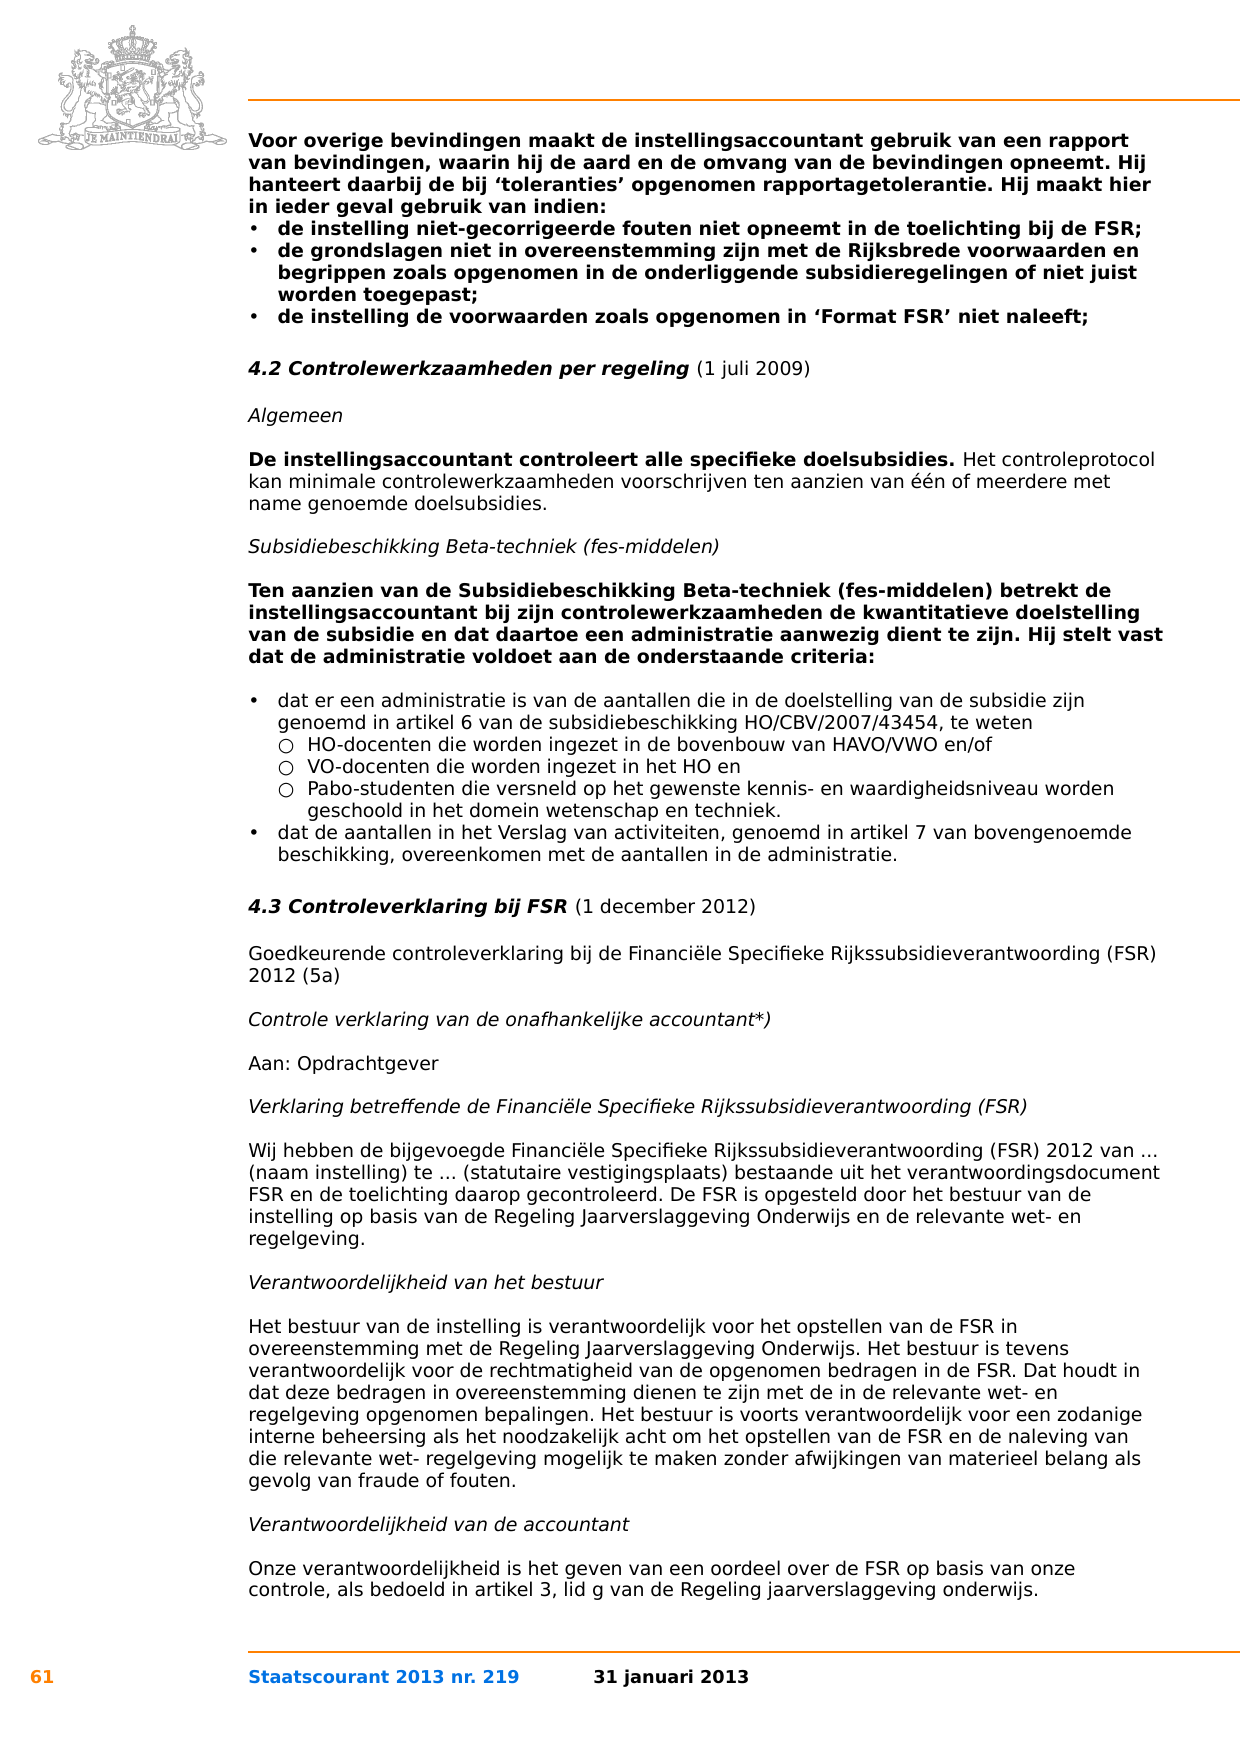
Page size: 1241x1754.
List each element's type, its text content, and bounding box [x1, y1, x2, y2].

text • de instelling de voorwaarden zoals opgenomen in ‘Format FSR’ niet naleeft; [248, 306, 1163, 328]
text Voor overige bevindingen maakt de instellingsaccountant gebruik van een rapport van bevindingen, waarin hij de aard en de omvang van de bevindingen opneemt. Hij hanteert daarbij de bij ‘toleranties’ opgenomen rapportagetolerantie. Hij maakt hier in ieder geval gebruik van indien: [248, 130, 1163, 218]
subtitle Algemeen [248, 405, 1163, 427]
subtitle Subsidiebeschikking Beta-techniek (fes-middelen) [248, 536, 1163, 558]
text ○ Pabo-studenten die versneld op het gewenste kennis- en waardigheidsniveau worden geschoold in het domein wetenschap en techniek. [278, 778, 1163, 822]
text Wij hebben de bijgevoegde Financiële Specifieke Rijkssubsidieverantwoording (FSR) 2012 van ... (naam instelling) te ... (statutaire vestigingsplaats) bestaande uit het verantwoordingsdocument FSR en de toelichting daarop gecontroleerd. De FSR is opgesteld door het bestuur van de instelling op basis van de Regeling Jaarverslaggeving Onderwijs en de relevante wet- en regelgeving. [248, 1140, 1163, 1250]
text • de grondslagen niet in overeenstemming zijn met de Rijksbrede voorwaarden en begrippen zoals opgenomen in de onderliggende subsidieregelingen of niet juist worden toegepast; [248, 240, 1163, 306]
text • dat de aantallen in het Verslag van activiteiten, genoemd in artikel 7 van bovengenoemde beschikking, overeenkomen met de aantallen in de administratie. [248, 822, 1163, 866]
subtitle Controle verklaring van de onafhankelijke accountant*) [248, 1009, 1163, 1031]
text • dat er een administratie is van de aantallen die in de doelstelling van de subsidie zijn genoemd in artikel 6 van de subsidiebeschikking HO/CBV/2007/43454, te weten [248, 690, 1163, 734]
text Aan: Opdrachtgever [248, 1052, 1163, 1074]
text • de instelling niet-gecorrigeerde fouten niet opneemt in de toelichting bij de FSR; [248, 218, 1163, 240]
subtitle 4.3 Controleverklaring bij FSR (1 december 2012) [248, 896, 1163, 918]
subtitle Verantwoordelijkheid van de accountant [248, 1513, 1163, 1536]
text Onze verantwoordelijkheid is het geven van een oordeel over de FSR op basis van onze controle, als bedoeld in artikel 3, lid g van de Regeling jaarverslaggeving onderwijs. [248, 1557, 1163, 1601]
subtitle Verklaring betreffende de Financiële Specifieke Rijkssubsidieverantwoording (FSR) [248, 1096, 1163, 1118]
text ○ HO-docenten die worden ingezet in de bovenbouw van HAVO/VWO en/of [278, 734, 1163, 756]
text Goedkeurende controleverklaring bij de Financiële Specifieke Rijkssubsidieverantwoording (FSR) 2012 (5a) [248, 943, 1163, 987]
text Ten aanzien van de Subsidiebeschikking Beta-techniek (fes-middelen) betrekt de instellingsaccountant bij zijn controlewerkzaamheden de kwantitatieve doelstelling van de subsidie en dat daartoe een administratie aanwezig dient te zijn. Hij stelt vast dat de administratie voldoet aan de onderstaande criteria: [248, 580, 1163, 668]
picture [38, 25, 227, 150]
text ○ VO-docenten die worden ingezet in het HO en [278, 756, 1163, 778]
text De instellingsaccountant controleert alle specifieke doelsubsidies. Het controleprotocol kan minimale controlewerkzaamheden voorschrijven ten aanzien van één of meerdere met name genoemde doelsubsidies. [248, 448, 1163, 514]
text Het bestuur van de instelling is verantwoordelijk voor het opstellen van de FSR in overeenstemming met de Regeling Jaarverslaggeving Onderwijs. Het bestuur is tevens verantwoordelijk voor de rechtmatigheid van de opgenomen bedragen in de FSR. Dat houdt in dat deze bedragen in overeenstemming dienen te zijn met de in de relevante wet- en regelgeving opgenomen bepalingen. Het bestuur is voorts verantwoordelijk voor een zodanige interne beheersing als het noodzakelijk acht om het opstellen van de FSR en de naleving van die relevante wet- regelgeving mogelijk te maken zonder afwijkingen van materieel belang als gevolg van fraude of fouten. [248, 1316, 1163, 1492]
subtitle Verantwoordelijkheid van het bestuur [248, 1272, 1163, 1294]
subtitle 4.2 Controlewerkzaamheden per regeling (1 juli 2009) [248, 358, 1163, 380]
